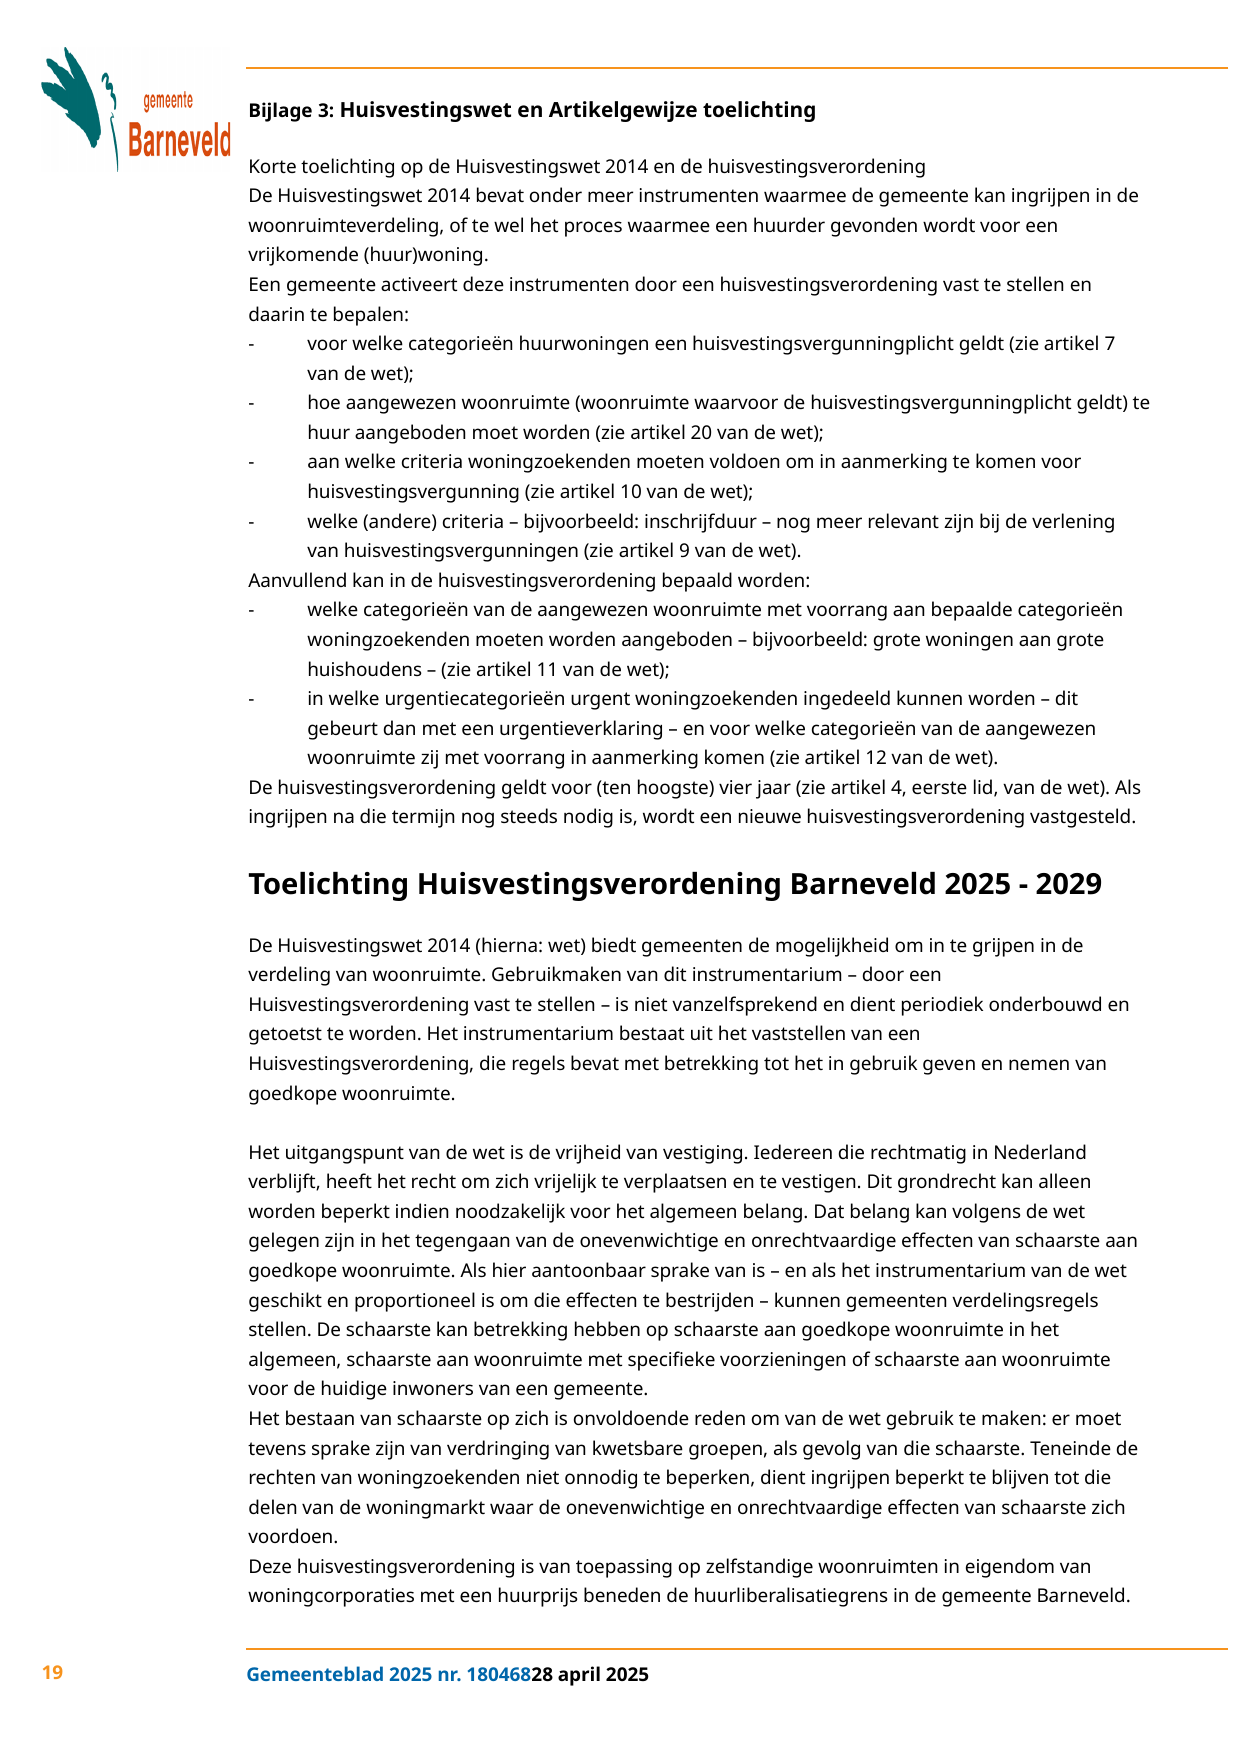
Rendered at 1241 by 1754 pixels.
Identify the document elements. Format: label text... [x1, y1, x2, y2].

picture [41, 47, 231, 172]
text De Huisvestingswet 2014 bevat onder meer instrumenten waarmee de gemeente kan ingrijpen in de woonruimteverdeling, of te wel het proces waarmee een huurder gevonden wordt voor een vrijkomende (huur)woning. [248, 182, 1152, 267]
text De huisvestingsverordening geldt voor (ten hoogste) vier jaar (zie artikel 4, eerste lid, van de wet). Als ingrijpen na die termijn nog steeds nodig is, wordt een nieuwe huisvestingsverordening vastgesteld. [248, 774, 1152, 829]
text Deze huisvestingsverordening is van toepassing op zelfstandige woonruimten in eigendom van woningcorporaties met een huurprijs beneden de huurliberalisatiegrens in de gemeente Barneveld. [248, 1553, 1152, 1608]
text Bijlage 3: Huisvestingswet en Artikelgewijze toelichting [248, 95, 1152, 123]
text Het bestaan van schaarste op zich is onvoldoende reden om van de wet gebruik te maken: er moet tevens sprake zijn van verdringing van kwetsbare groepen, als gevolg van die schaarste. Teneinde de rechten van woningzoekenden niet onnodig te beperken, dient ingrijpen beperkt te blijven tot die delen van de woningmarkt waar de onevenwichtige en onrechtvaardige effecten van schaarste zich voordoen. [248, 1405, 1152, 1549]
text Het uitgangspunt van de wet is de vrijheid van vestiging. Iedereen die rechtmatig in Nederland verblijft, heeft het recht om zich vrijelijk te verplaatsen en te vestigen. Dit grondrecht kan alleen worden beperkt indien noodzakelijk voor het algemeen belang. Dat belang kan volgens de wet gelegen zijn in het tegengaan van de onevenwichtige en onrechtvaardige effecten van schaarste aan goedkope woonruimte. Als hier aantoonbaar sprake van is – en als het instrumentarium van de wet geschikt en proportioneel is om die effecten te bestrijden – kunnen gemeenten verdelingsregels stellen. De schaarste kan betrekking hebben op schaarste aan goedkope woonruimte in het algemeen, schaarste aan woonruimte met specifieke voorzieningen of schaarste aan woonruimte voor de huidige inwoners van een gemeente. [248, 1139, 1152, 1401]
list hoe aangewezen woonruimte (woonruimte waarvoor de huisvestingsvergunningplicht geldt) te huur aangeboden moet worden (zie artikel 20 van de wet); [248, 389, 1152, 445]
text Een gemeente activeert deze instrumenten door een huisvestingsverordening vast te stellen en daarin te bepalen: [248, 271, 1152, 327]
text De Huisvestingswet 2014 (hierna: wet) biedt gemeenten de mogelijkheid om in te grijpen in de verdeling van woonruimte. Gebruikmaken van dit instrumentarium – door een Huisvestingsverordening vast te stellen – is niet vanzelfsprekend en dient periodiek onderbouwd en getoetst te worden. Het instrumentarium bestaat uit het vaststellen van een Huisvestingsverordening, die regels bevat met betrekking tot het in gebruik geven en nemen van goedkope woonruimte. [248, 932, 1152, 1105]
text Toelichting Huisvestingsverordening Barneveld 2025 - 2029 [248, 863, 1152, 903]
list welke categorieën van de aangewezen woonruimte met voorrang aan bepaalde categorieën woningzoekenden moeten worden aangeboden – bijvoorbeeld: grote woningen aan grote huishoudens – (zie artikel 11 van de wet); [248, 597, 1152, 682]
list welke (andere) criteria – bijvoorbeeld: inschrijfduur – nog meer relevant zijn bij de verlening van huisvestingsvergunningen (zie artikel 9 van de wet). [248, 508, 1152, 563]
text Korte toelichting op de Huisvestingswet 2014 en de huisvestingsverordening [248, 153, 1152, 179]
list aan welke criteria woningzoekenden moeten voldoen om in aanmerking te komen voor huisvestingsvergunning (zie artikel 10 van de wet); [248, 449, 1152, 504]
text Aanvullend kan in de huisvestingsverordening bepaald worden: [248, 567, 1152, 593]
list in welke urgentiecategorieën urgent woningzoekenden ingedeeld kunnen worden – dit gebeurt dan met een urgentieverklaring – en voor welke categorieën van de aangewezen woonruimte zij met voorrang in aanmerking komen (zie artikel 12 van de wet). [248, 685, 1152, 770]
list voor welke categorieën huurwoningen een huisvestingsvergunningplicht geldt (zie artikel 7 van de wet); [248, 330, 1152, 386]
